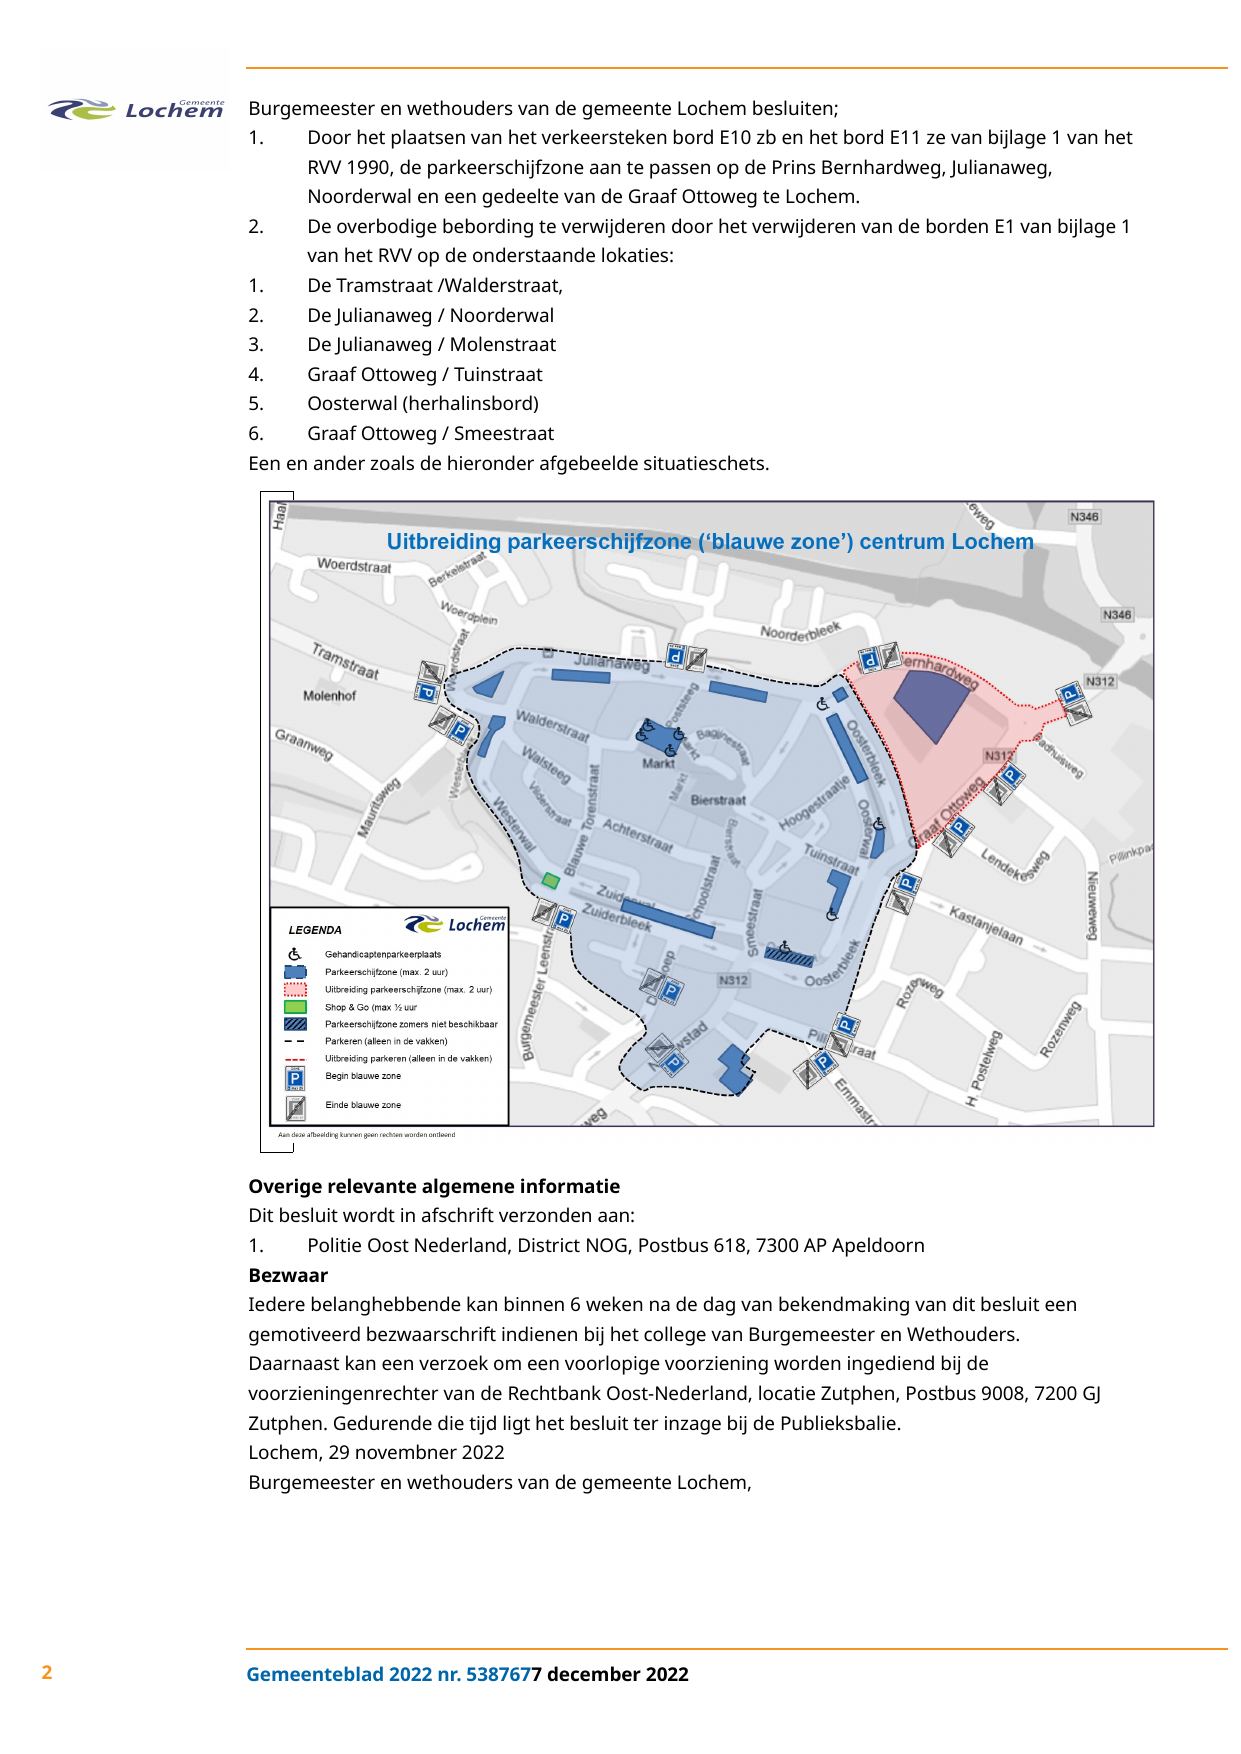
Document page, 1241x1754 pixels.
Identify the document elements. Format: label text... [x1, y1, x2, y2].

list Door het plaatsen van het verkeersteken bord E10 zb en het bord E11 ze van bijlage 1 van het RVV 1990, de parkeerschijfzone aan te passen op de Prins Bernhardweg, Julianaweg, Noorderwal en een gedeelte van de Graaf Ottoweg te Lochem. [248, 124, 1152, 209]
text Overige relevante algemene informatie [248, 1173, 1152, 1199]
picture [268, 500, 1155, 1143]
list Politie Oost Nederland, District NOG, Postbus 618, 7300 AP Apeldoorn [248, 1232, 1152, 1258]
text Daarnaast kan een verzoek om een voorlopige voorziening worden ingediend bij de voorzieningenrechter van de Recht­bank Oost-Nederland, locatie Zutphen, Postbus 9008, 7200 GJ Zutphen. Gedurende die tijd ligt het besluit ter inzage bij de Publieksbalie. [248, 1351, 1152, 1435]
list De Julianaweg / Noorderwal [248, 302, 1152, 328]
text Een en ander zoals de hieronder afgebeelde situatieschets. [248, 450, 1152, 476]
text Iedere belanghebbende kan binnen 6 weken na de dag van bekendmaking van dit besluit een gemotiveerd bezwaarschrift indienen bij het college van Burgemeester en Wethouders. [248, 1291, 1152, 1347]
list De Julianaweg / Molenstraat [248, 331, 1152, 357]
text Dit besluit wordt in afschrift verzonden aan: [248, 1203, 1152, 1228]
list Oosterwal (herhalinsbord) [248, 391, 1152, 416]
text Lochem, 29 novembner 2022 [248, 1439, 1152, 1465]
list De Tramstraat /Walderstraat, [248, 272, 1152, 298]
list Graaf Ottoweg / Smeestraat [248, 420, 1152, 446]
text Burgemeester en wethouders van de gemeente Lochem besluiten; [248, 95, 1152, 121]
list Graaf Ottoweg / Tuinstraat [248, 361, 1152, 387]
list De overbodige bebording te verwijderen door het verwijderen van de borden E1 van bijlage 1 van het RVV op de onderstaande lokaties: [248, 213, 1152, 268]
text Bezwaar [248, 1262, 1152, 1287]
picture [41, 47, 231, 172]
text Burgemeester en wethouders van de gemeente Lochem, [248, 1469, 1152, 1494]
